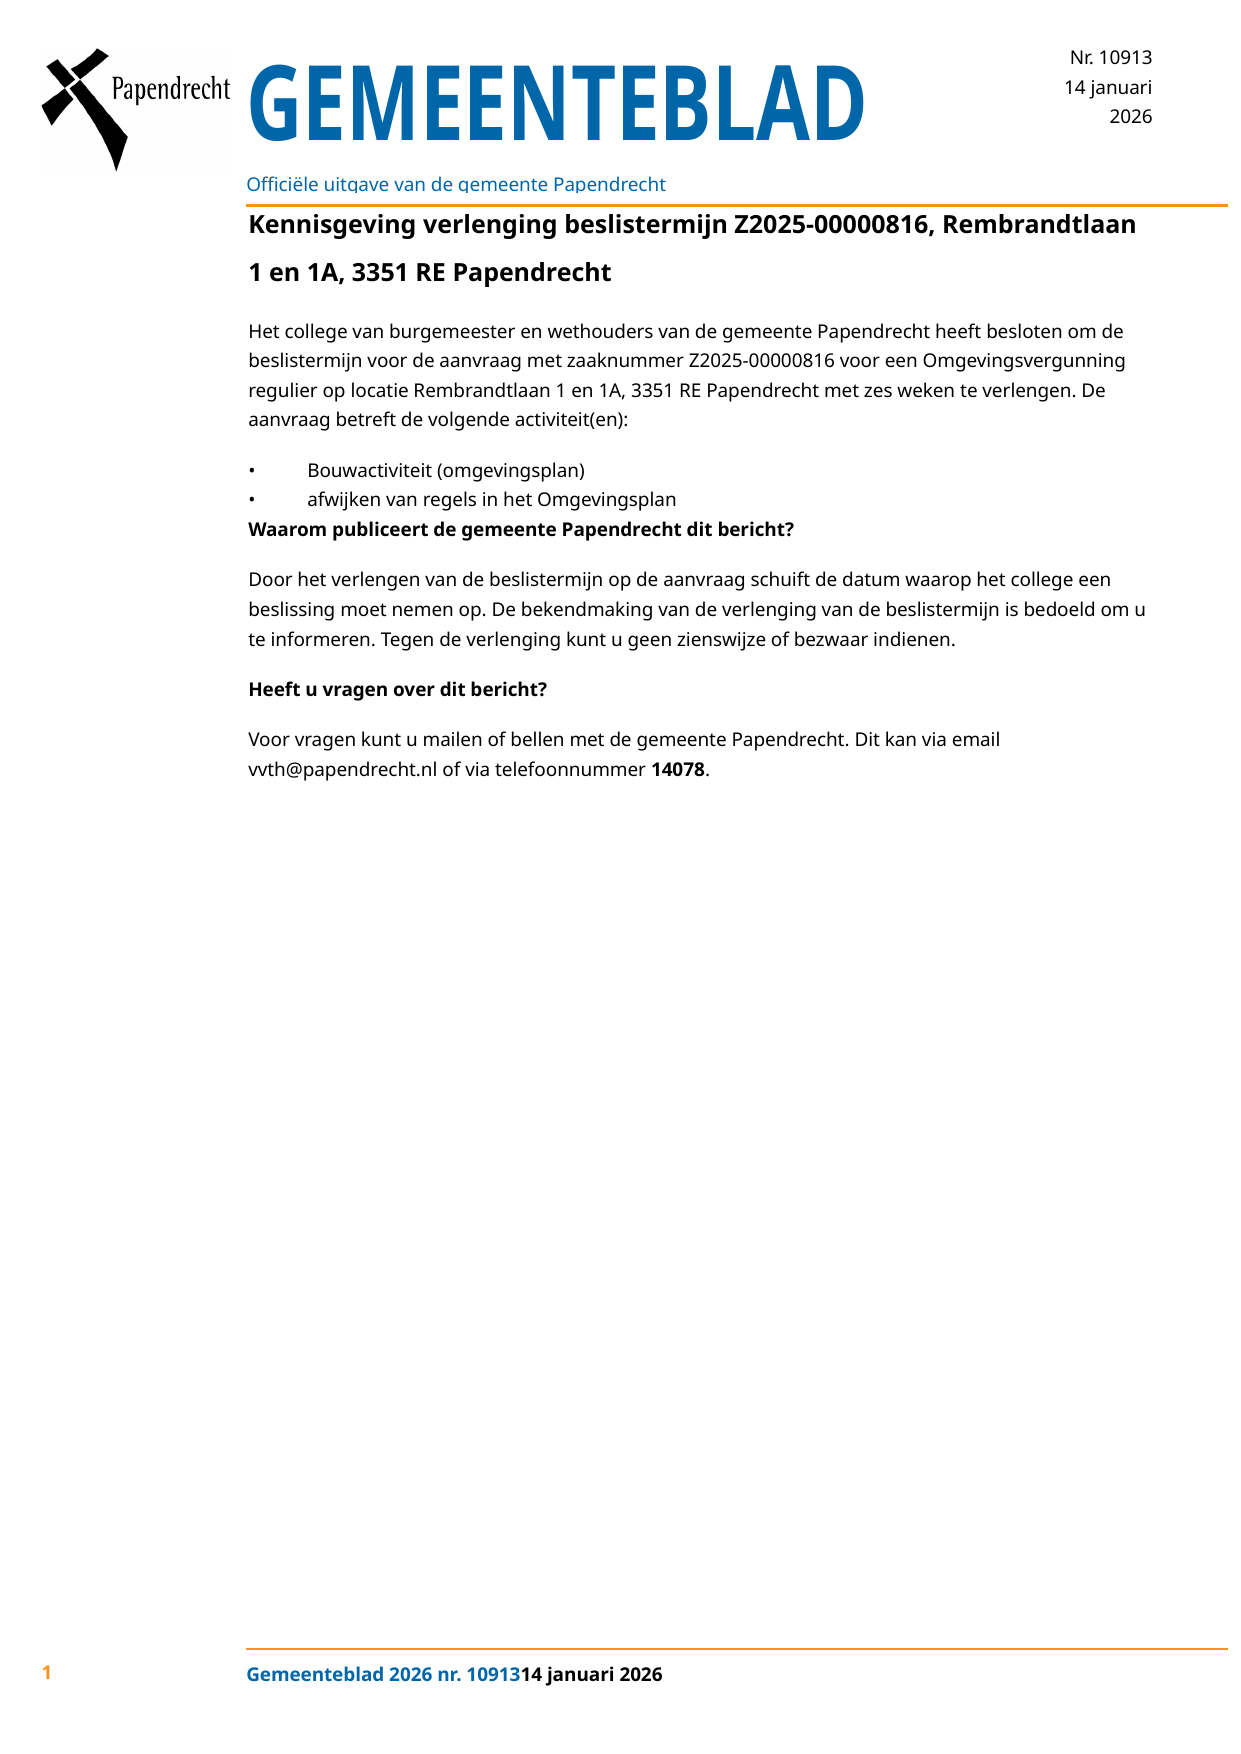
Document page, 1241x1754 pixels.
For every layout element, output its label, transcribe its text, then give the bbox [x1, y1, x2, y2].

list Bouwactiviteit (omgevingsplan) [248, 457, 1152, 483]
text Voor vragen kunt u mailen of bellen met de gemeente Papendrecht. Dit kan via email vvth@papendrecht.nl of via telefoonnummer 14078. [248, 727, 1152, 782]
text Door het verlengen van de beslistermijn op de aanvraag schuift de datum waarop het college een beslissing moet nemen op. De bekendmaking van de verlenging van de beslistermijn is bedoeld om u te informeren. Tegen de verlenging kunt u geen zienswijze of bezwaar indienen. [248, 567, 1152, 652]
list afwijken van regels in het Omgevingsplan [248, 487, 1152, 512]
text Kennisgeving verlenging beslistermijn Z2025-00000816, Rembrandtlaan 1 en 1A, 3351 RE Papendrecht [248, 207, 1152, 288]
text Het college van burgemeester en wethouders van de gemeente Papendrecht heeft besloten om de beslistermijn voor de aanvraag met zaaknummer Z2025-00000816 voor een Omgevingsvergunning regulier op locatie Rembrandtlaan 1 en 1A, 3351 RE Papendrecht met zes weken te verlengen. De aanvraag betreft de volgende activiteit(en): [248, 318, 1152, 432]
text Heeft u vragen over dit bericht? [248, 676, 1152, 702]
text Waarom publiceert de gemeente Papendrecht dit bericht? [248, 516, 1152, 542]
picture [41, 47, 231, 172]
